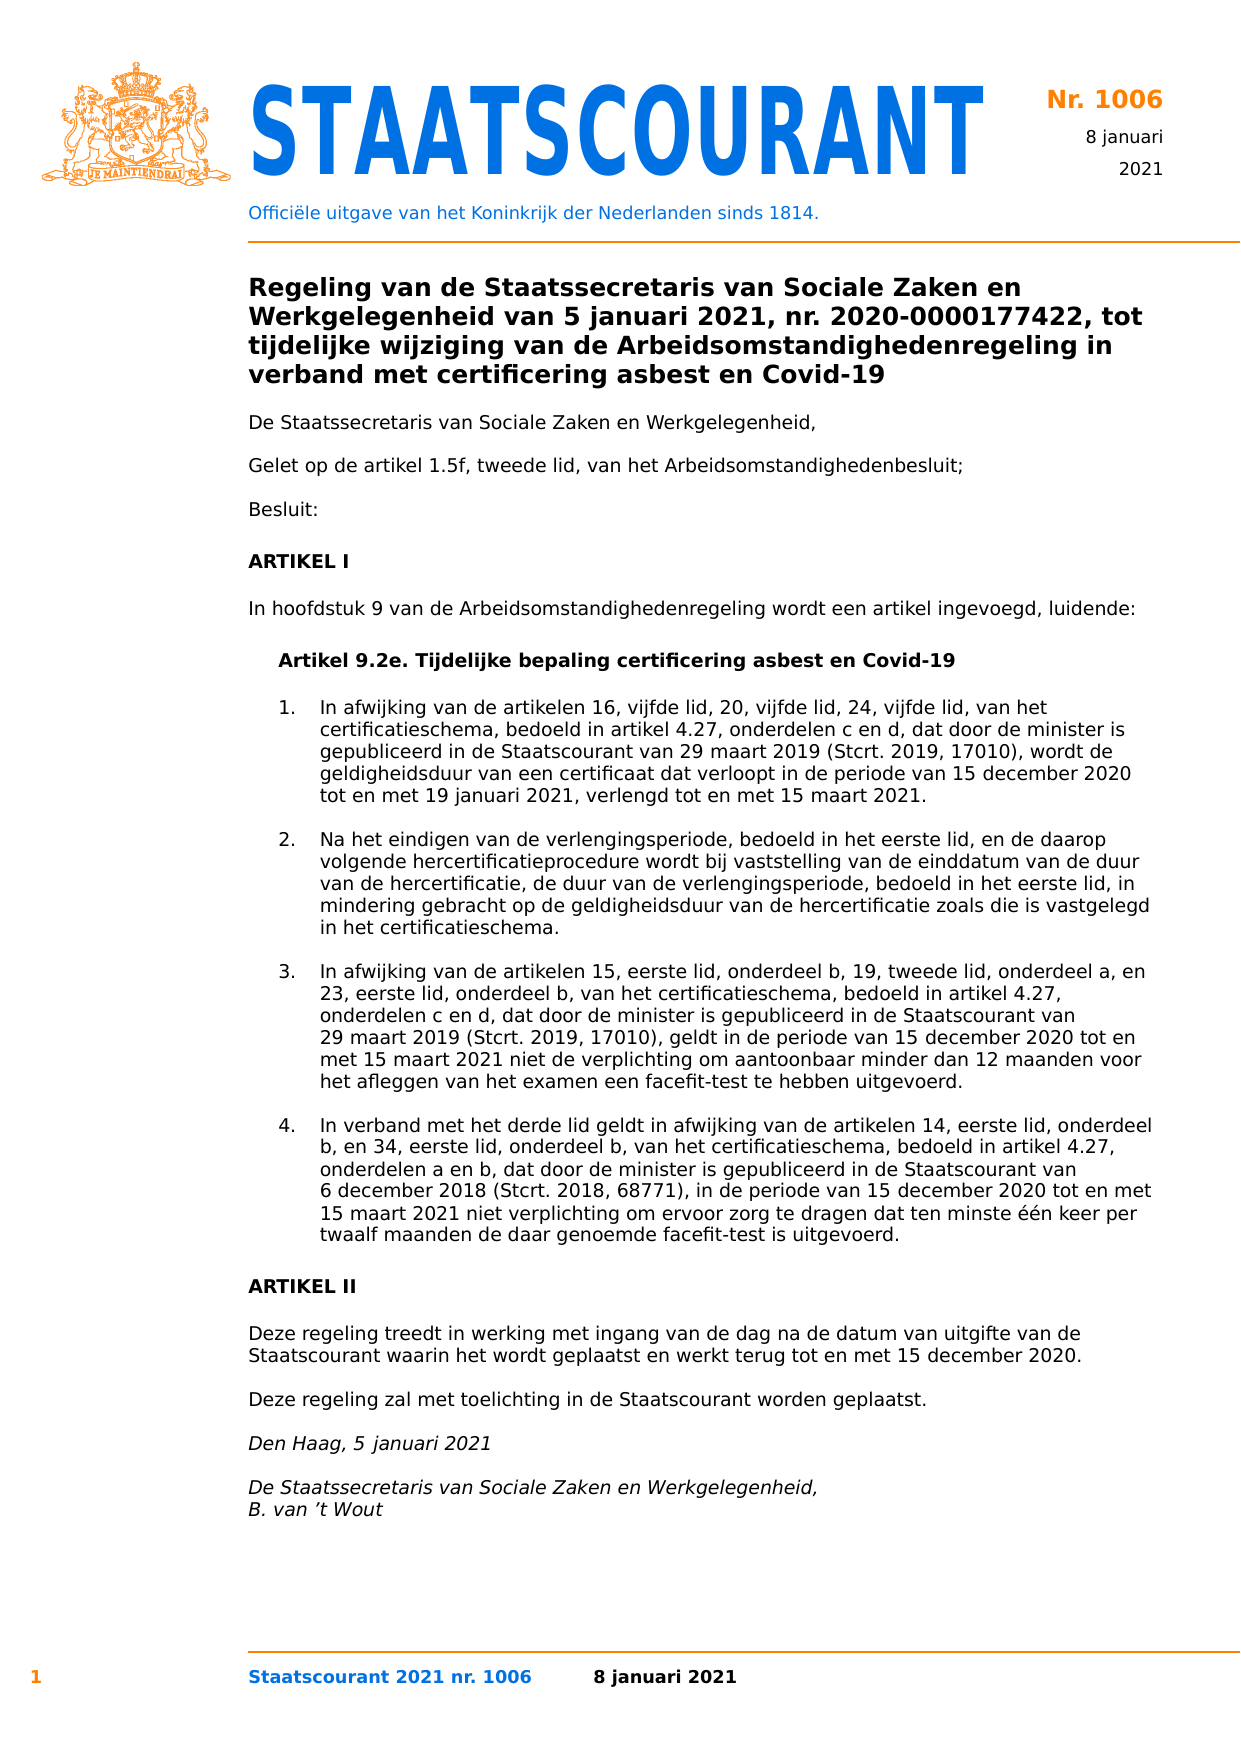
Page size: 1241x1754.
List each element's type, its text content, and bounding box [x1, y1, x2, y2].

text 3. In afwijking van de artikelen 15, eerste lid, onderdeel b, 19, tweede lid, onderdeel a, en 23, eerste lid, onderdeel b, van het certificatieschema, bedoeld in artikel 4.27, onderdelen c en d, dat door de minister is gepubliceerd in de Staatscourant van 29 maart 2019 (Stcrt. 2019, 17010), geldt in de periode van 15 december 2020 tot en met 15 maart 2021 niet de verplichting om aantoonbaar minder dan 12 maanden voor het afleggen van het examen een facefit-test te hebben uitgevoerd. [278, 961, 1163, 1093]
subtitle Artikel 9.2e. Tijdelijke bepaling certificering asbest en Covid-19 [278, 650, 1163, 672]
text De Staatssecretaris van Sociale Zaken en Werkgelegenheid, B. van ’t Wout [248, 1477, 1163, 1521]
table_header Nr. 1006 [998, 62, 1240, 121]
picture [41, 62, 231, 186]
table_cell 8 januari [998, 121, 1240, 153]
text 2. Na het eindigen van de verlengingsperiode, bedoeld in het eerste lid, en de daarop volgende hercertificatieprocedure wordt bij vaststelling van de einddatum van de duur van de hercertificatie, de duur van de verlengingsperiode, bedoeld in het eerste lid, in mindering gebracht op de geldigheidsduur van de hercertificatie zoals die is vastgelegd in het certificatieschema. [278, 829, 1163, 939]
text Deze regeling treedt in werking met ingang van de dag na de datum van uitgifte van de Staatscourant waarin het wordt geplaatst en werkt terug tot en met 15 december 2020. [248, 1323, 1163, 1367]
text De Staatssecretaris van Sociale Zaken en Werkgelegenheid, [248, 412, 1163, 433]
subtitle Regeling van de Staatssecretaris van Sociale Zaken en Werkgelegenheid van 5 januari 2021, nr. 2020-0000177422, tot tijdelijke wijziging van de Arbeidsomstandighedenregeling in verband met certificering asbest en Covid-19 [248, 273, 1163, 390]
text 4. In verband met het derde lid geldt in afwijking van de artikelen 14, eerste lid, onderdeel b, en 34, eerste lid, onderdeel b, van het certificatieschema, bedoeld in artikel 4.27, onderdelen a en b, dat door de minister is gepubliceerd in de Staatscourant van 6 december 2018 (Stcrt. 2018, 68771), in de periode van 15 december 2020 tot en met 15 maart 2021 niet verplichting om ervoor zorg te dragen dat ten minste één keer per twaalf maanden de daar genoemde facefit-test is uitgevoerd. [278, 1114, 1163, 1246]
table_header [25, 62, 248, 241]
subtitle ARTIKEL II [248, 1276, 1163, 1298]
text In hoofdstuk 9 van de Arbeidsomstandighedenregeling wordt een artikel ingevoegd, luidende: [248, 598, 1163, 620]
table_header STAATSCOURANT [248, 62, 998, 203]
text Besluit: [248, 499, 1163, 521]
table_cell 2021 [998, 153, 1240, 203]
subtitle ARTIKEL I [248, 551, 1163, 573]
text Gelet op de artikel 1.5f, tweede lid, van het Arbeidsomstandighedenbesluit; [248, 455, 1163, 477]
table_cell Officiële uitgave van het Koninkrijk der Nederlanden sinds 1814. [248, 203, 1240, 241]
text Deze regeling zal met toelichting in de Staatscourant worden geplaatst. [248, 1389, 1163, 1411]
text 1. In afwijking van de artikelen 16, vijfde lid, 20, vijfde lid, 24, vijfde lid, van het certificatieschema, bedoeld in artikel 4.27, onderdelen c en d, dat door de minister is gepubliceerd in de Staatscourant van 29 maart 2019 (Stcrt. 2019, 17010), wordt de geldigheidsduur van een certificaat dat verloopt in de periode van 15 december 2020 tot en met 19 januari 2021, verlengd tot en met 15 maart 2021. [278, 697, 1163, 807]
text Den Haag, 5 januari 2021 [248, 1433, 1163, 1455]
